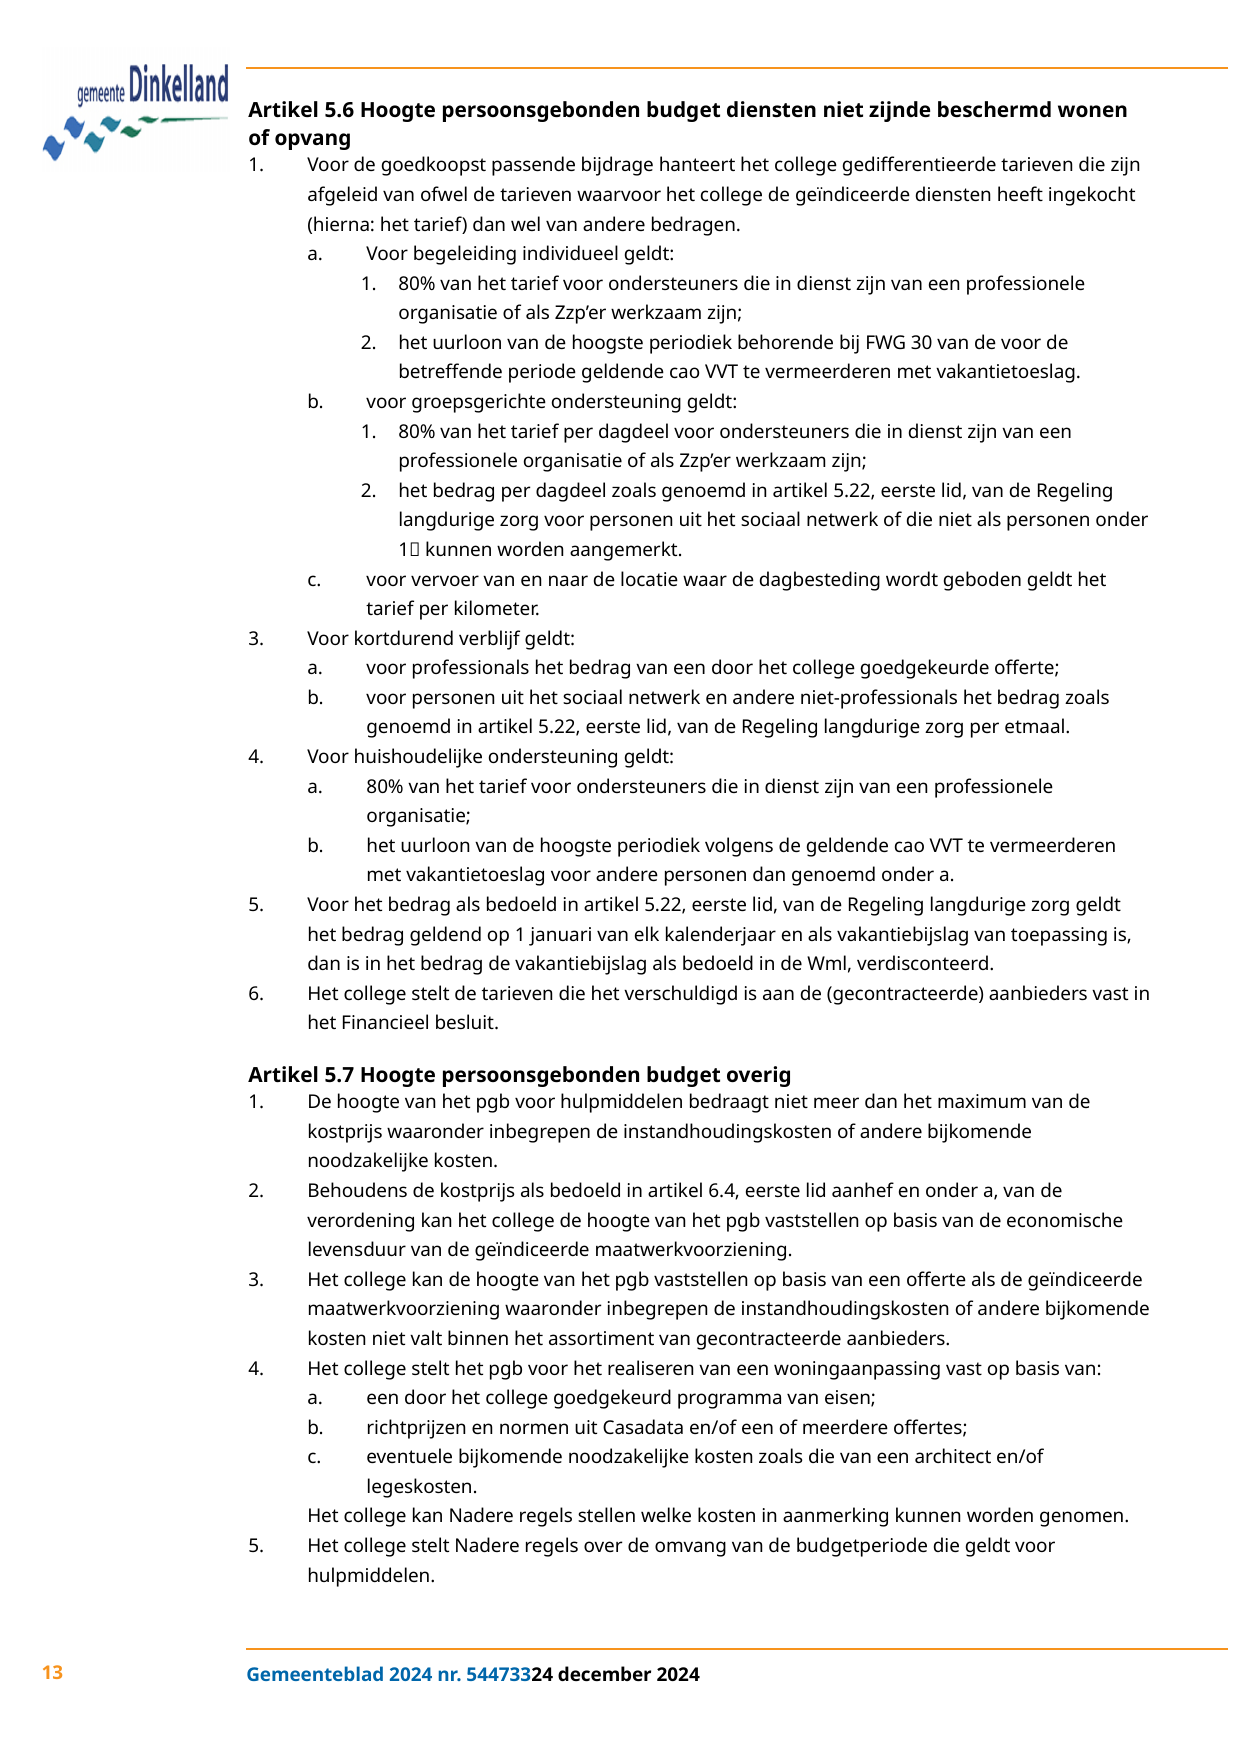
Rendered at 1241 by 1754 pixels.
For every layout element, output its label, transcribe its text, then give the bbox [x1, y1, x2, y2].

list voor personen uit het sociaal netwerk en andere niet-professionals het bedrag zoals genoemd in artikel 5.22, eerste lid, van de Regeling langdurige zorg per etmaal. [307, 684, 1152, 739]
text Artikel 5.6 Hoogte persoonsgebonden budget diensten niet zijnde beschermd wonen of opvang [248, 95, 1152, 152]
list Voor huishoudelijke ondersteuning geldt: [248, 743, 1152, 769]
list Het college stelt de tarieven die het verschuldigd is aan de (gecontracteerde) aanbieders vast in het Financieel besluit. [248, 980, 1152, 1035]
list Het college stelt Nadere regels over de omvang van de budgetperiode die geldt voor hulpmiddelen. [248, 1532, 1152, 1587]
list Voor begeleiding individueel geldt: [307, 240, 1152, 266]
list Voor het bedrag als bedoeld in artikel 5.22, eerste lid, van de Regeling langdurige zorg geldt het bedrag geldend op 1 januari van elk kalenderjaar en als vakantiebijslag van toepassing is, dan is in het bedrag de vakantiebijslag als bedoeld in de Wml, verdisconteerd. [248, 891, 1152, 976]
list richtprijzen en normen uit Casadata en/of een of meerdere offertes; [307, 1414, 1152, 1439]
list Behoudens de kostprijs als bedoeld in artikel 6.4, eerste lid aanhef en onder a, van de verordening kan het college de hoogte van het pgb vaststellen op basis van de economische levensduur van de geïndiceerde maatwerkvoorziening. [248, 1177, 1152, 1262]
list 80% van het tarief voor ondersteuners die in dienst zijn van een professionele organisatie of als Zzp’er werkzaam zijn; [361, 270, 1152, 325]
list Voor kortdurend verblijf geldt: [248, 625, 1152, 651]
list 80% van het tarief per dagdeel voor ondersteuners die in dienst zijn van een professionele organisatie of als Zzp’er werkzaam zijn; [361, 418, 1152, 473]
list een door het college goedgekeurd programma van eisen; [307, 1384, 1152, 1410]
list Voor de goedkoopst passende bijdrage hanteert het college gedifferentieerde tarieven die zijn afgeleid van ofwel de tarieven waarvoor het college de geïndiceerde diensten heeft ingekocht (hierna: het tarief) dan wel van andere bedragen. [248, 152, 1152, 237]
list het uurloon van de hoogste periodiek behorende bij FWG 30 van de voor de betreffende periode geldende cao VVT te vermeerderen met vakantietoeslag. [361, 329, 1152, 384]
list De hoogte van het pgb voor hulpmiddelen bedraagt niet meer dan het maximum van de kostprijs waaronder inbegrepen de instandhoudingskosten of andere bijkomende noodzakelijke kosten. [248, 1088, 1152, 1173]
list voor professionals het bedrag van een door het college goedgekeurde offerte; [307, 654, 1152, 680]
list het bedrag per dagdeel zoals genoemd in artikel 5.22, eerste lid, van de Regeling langdurige zorg voor personen uit het sociaal netwerk of die niet als personen onder 1 kunnen worden aangemerkt. [361, 477, 1152, 562]
list Het college kan de hoogte van het pgb vaststellen op basis van een offerte als de geïndiceerde maatwerkvoorziening waaronder inbegrepen de instandhoudingskosten of andere bijkomende kosten niet valt binnen het assortiment van gecontracteerde aanbieders. [248, 1266, 1152, 1351]
text Artikel 5.7 Hoogte persoonsgebonden budget overig [248, 1060, 1152, 1088]
picture [41, 47, 231, 172]
list voor vervoer van en naar de locatie waar de dagbesteding wordt geboden geldt het tarief per kilometer. [307, 566, 1152, 621]
list 80% van het tarief voor ondersteuners die in dienst zijn van een professionele organisatie; [307, 773, 1152, 828]
list eventuele bijkomende noodzakelijke kosten zoals die van een architect en/of legeskosten. [307, 1443, 1152, 1499]
list Het college stelt het pgb voor het realiseren van een woningaanpassing vast op basis van: [248, 1355, 1152, 1380]
list het uurloon van de hoogste periodiek volgens de geldende cao VVT te vermeerderen met vakantietoeslag voor andere personen dan genoemd onder a. [307, 832, 1152, 887]
list voor groepsgerichte ondersteuning geldt: [307, 388, 1152, 414]
list Het college kan Nadere regels stellen welke kosten in aanmerking kunnen worden genomen. [248, 1503, 1152, 1528]
